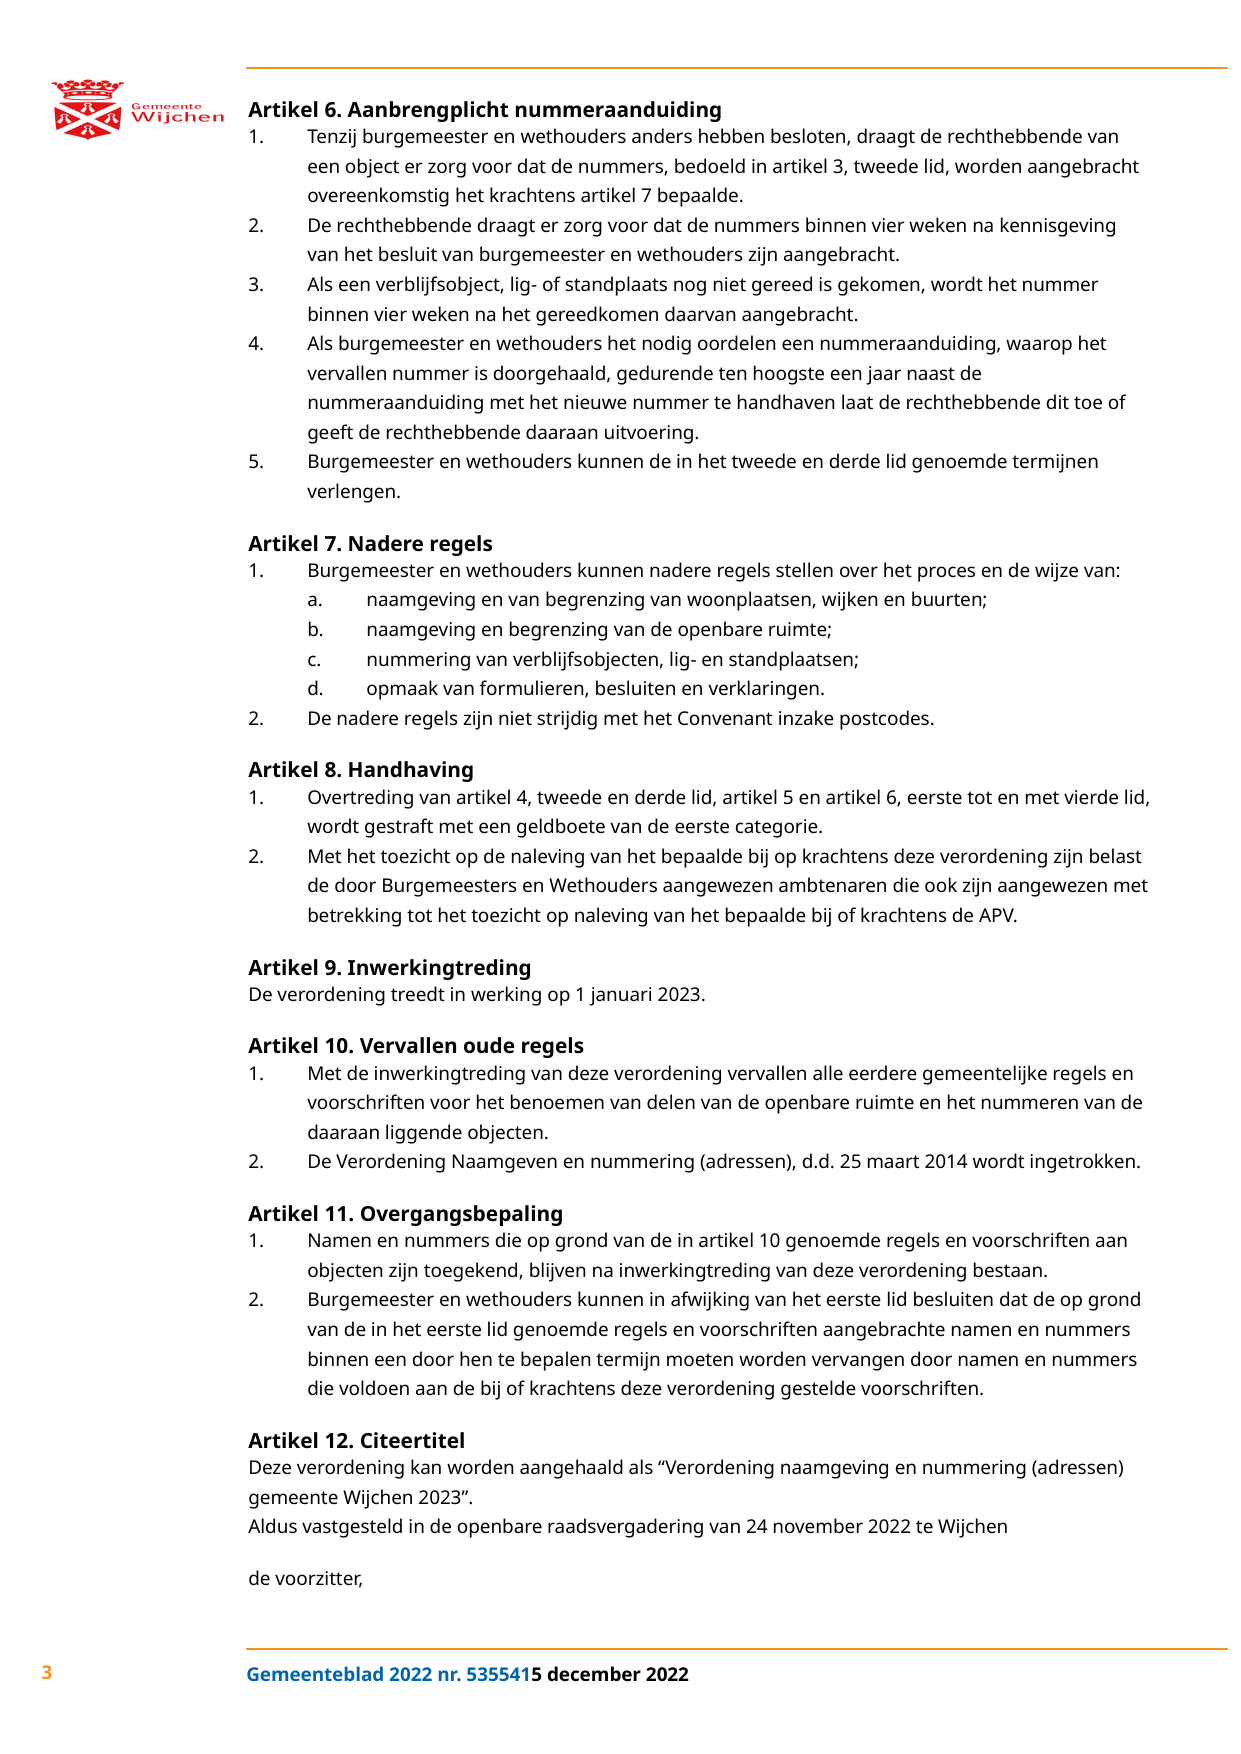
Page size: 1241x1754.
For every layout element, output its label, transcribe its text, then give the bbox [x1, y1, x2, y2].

list Overtreding van artikel 4, tweede en derde lid, artikel 5 en artikel 6, eerste tot en met vierde lid, wordt gestraft met een geldboete van de eerste categorie. [248, 784, 1152, 839]
text Aldus vastgesteld in de openbare raadsvergadering van 24 november 2022 te Wijchen [248, 1513, 1152, 1539]
list nummering van verblijfsobjecten, lig- en standplaatsen; [307, 646, 1152, 672]
list opmaak van formulieren, besluiten en verklaringen. [307, 675, 1152, 701]
text Artikel 6. Aanbrengplicht nummeraanduiding [248, 95, 1152, 123]
list De nadere regels zijn niet strijdig met het Convenant inzake postcodes. [248, 705, 1152, 731]
text Artikel 8. Handhaving [248, 755, 1152, 784]
list Namen en nummers die op grond van de in artikel 10 genoemde regels en voorschriften aan objecten zijn toegekend, blijven na inwerkingtreding van deze verordening bestaan. [248, 1227, 1152, 1283]
picture [41, 47, 231, 172]
list Burgemeester en wethouders kunnen de in het tweede en derde lid genoemde termijnen verlengen. [248, 449, 1152, 504]
list De rechthebbende draagt er zorg voor dat de nummers binnen vier weken na kennisgeving van het besluit van burgemeester en wethouders zijn aangebracht. [248, 212, 1152, 267]
text De verordening treedt in werking op 1 januari 2023. [248, 981, 1152, 1007]
text Artikel 9. Inwerkingtreding [248, 953, 1152, 981]
list Als burgemeester en wethouders het nodig oordelen een nummeraanduiding, waarop het vervallen nummer is doorgehaald, gedurende ten hoogste een jaar naast de nummeraanduiding met het nieuwe nummer te handhaven laat de rechthebbende dit toe of geeft de rechthebbende daaraan uitvoering. [248, 330, 1152, 445]
text Artikel 10. Vervallen oude regels [248, 1031, 1152, 1060]
list Met het toezicht op de naleving van het bepaalde bij op krachtens deze verordening zijn belast de door Burgemeesters en Wethouders aangewezen ambtenaren die ook zijn aangewezen met betrekking tot het toezicht op naleving van het bepaalde bij of krachtens de APV. [248, 843, 1152, 928]
list Als een verblijfsobject, lig- of standplaats nog niet gereed is gekomen, wordt het nummer binnen vier weken na het gereedkomen daarvan aangebracht. [248, 271, 1152, 326]
text de voorzitter, [248, 1565, 1152, 1591]
list Burgemeester en wethouders kunnen in afwijking van het eerste lid besluiten dat de op grond van de in het eerste lid genoemde regels en voorschriften aangebrachte namen en nummers binnen een door hen te bepalen termijn moeten worden vervangen door namen en nummers die voldoen aan de bij of krachtens deze verordening gestelde voorschriften. [248, 1287, 1152, 1401]
list naamgeving en van begrenzing van woonplaatsen, wijken en buurten; [307, 587, 1152, 612]
text Artikel 7. Nadere regels [248, 529, 1152, 557]
text Artikel 11. Overgangsbepaling [248, 1199, 1152, 1227]
list De Verordening Naamgeven en nummering (adressen), d.d. 25 maart 2014 wordt ingetrokken. [248, 1149, 1152, 1174]
text Artikel 12. Citeertitel [248, 1426, 1152, 1454]
list Tenzij burgemeester en wethouders anders hebben besloten, draagt de rechthebbende van een object er zorg voor dat de nummers, bedoeld in artikel 3, tweede lid, worden aangebracht overeenkomstig het krachtens artikel 7 bepaalde. [248, 123, 1152, 208]
list Met de inwerkingtreding van deze verordening vervallen alle eerdere gemeentelijke regels en voorschriften voor het benoemen van delen van de openbare ruimte en het nummeren van de daaraan liggende objecten. [248, 1060, 1152, 1145]
list Burgemeester en wethouders kunnen nadere regels stellen over het proces en de wijze van: [248, 557, 1152, 583]
text Deze verordening kan worden aangehaald als “Verordening naamgeving en nummering (adressen) gemeente Wijchen 2023”. [248, 1454, 1152, 1509]
list naamgeving en begrenzing van de openbare ruimte; [307, 616, 1152, 642]
